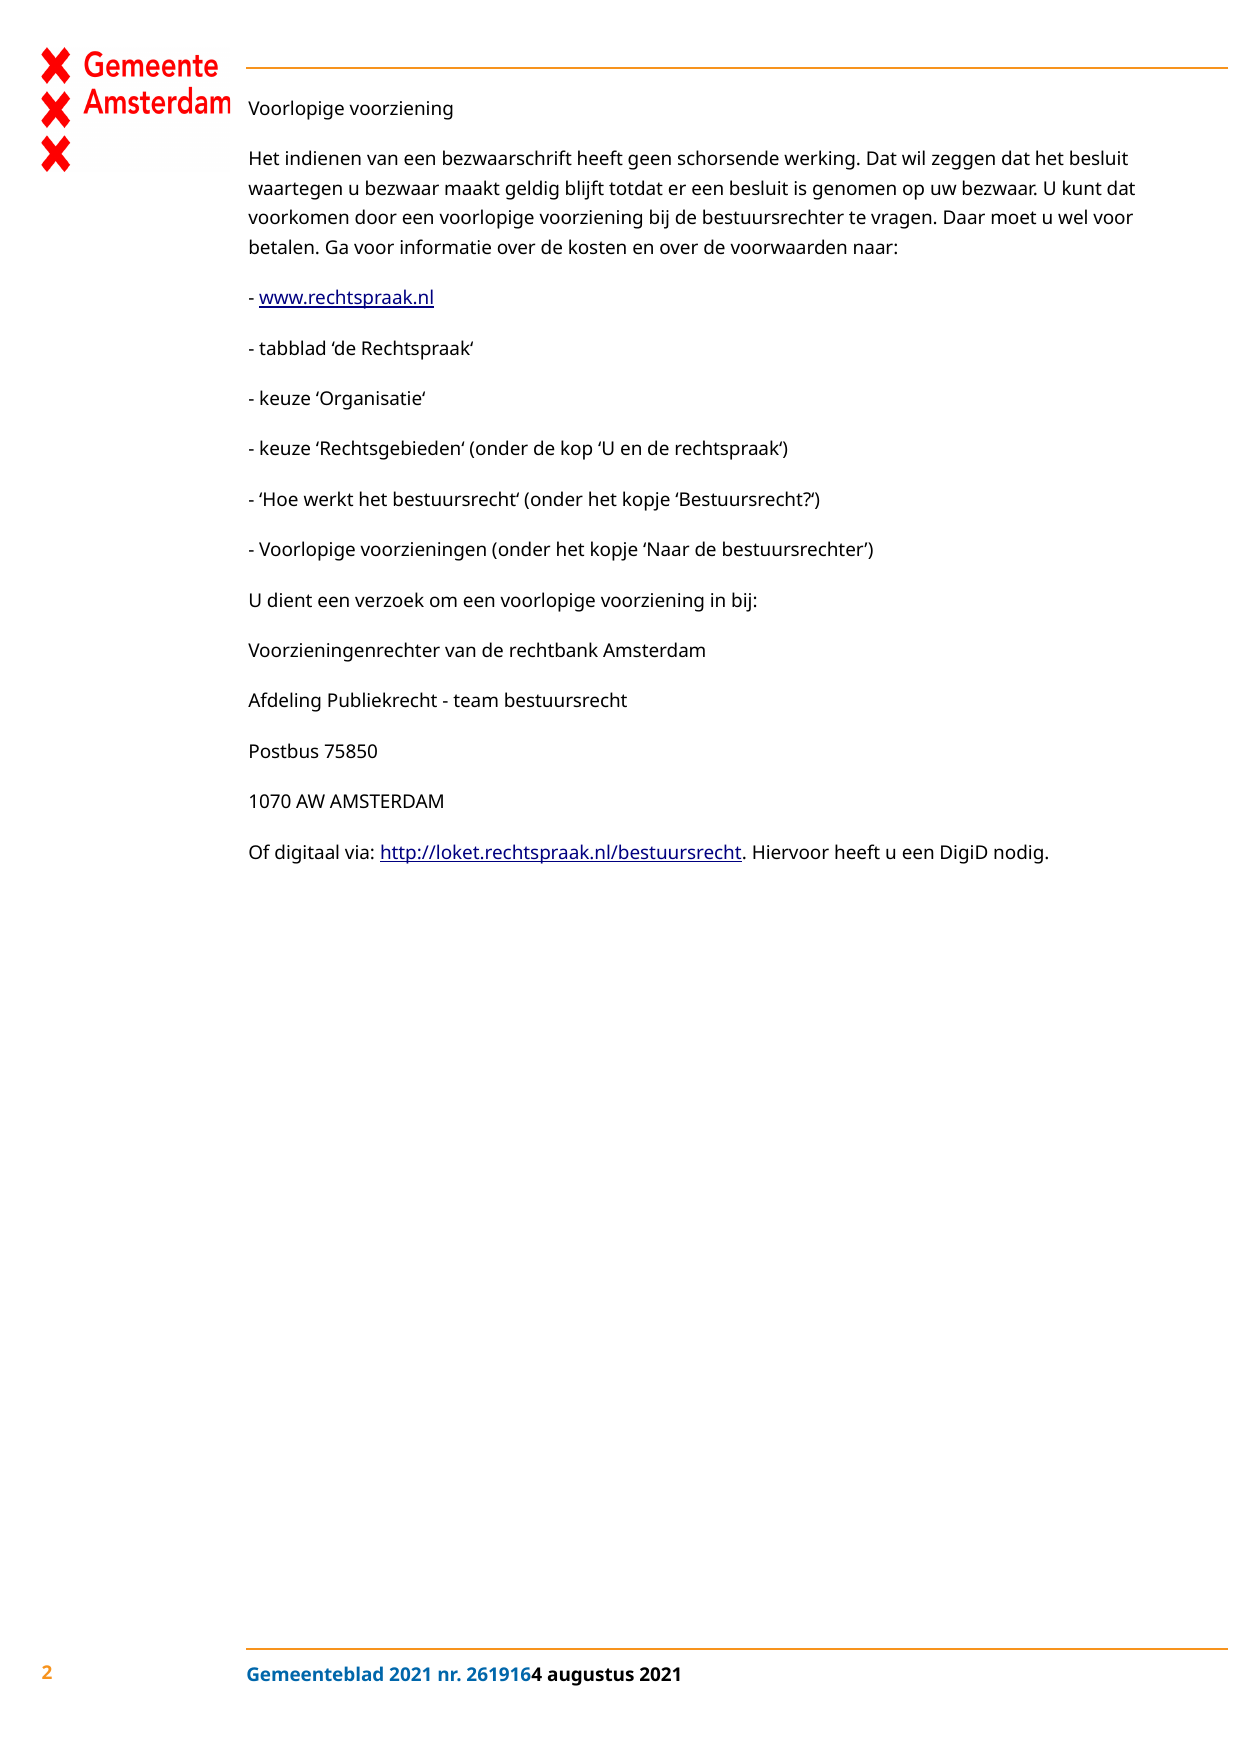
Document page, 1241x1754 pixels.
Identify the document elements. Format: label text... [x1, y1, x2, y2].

text Het indienen van een bezwaarschrift heeft geen schorsende werking. Dat wil zeggen dat het besluit waartegen u bezwaar maakt geldig blijft totdat er een besluit is genomen op uw bezwaar. U kunt dat voorkomen door een voorlopige voorziening bij de bestuursrechter te vragen. Daar moet u wel voor betalen. Ga voor informatie over de kosten en over de voorwaarden naar: [248, 145, 1152, 260]
text - tabblad ‘de Rechtspraak‘ [248, 335, 1152, 361]
text 1070 AW AMSTERDAM [248, 788, 1152, 814]
text - keuze ‘Organisatie‘ [248, 385, 1152, 411]
text - keuze ‘Rechtsgebieden‘ (onder de kop ‘U en de rechtspraak‘) [248, 436, 1152, 461]
text Postbus 75850 [248, 738, 1152, 764]
text Afdeling Publiekrecht - team bestuursrecht [248, 688, 1152, 713]
text - ‘Hoe werkt het bestuursrecht‘ (onder het kopje ‘Bestuursrecht?‘) [248, 486, 1152, 512]
text - www.rechtspraak.nl [248, 284, 1152, 310]
text - Voorlopige voorzieningen (onder het kopje ‘Naar de bestuursrechter’) [248, 536, 1152, 562]
text Voorlopige voorziening [248, 95, 1152, 121]
text U dient een verzoek om een voorlopige voorziening in bij: [248, 587, 1152, 613]
picture [41, 47, 231, 172]
text Voorzieningenrechter van de rechtbank Amsterdam [248, 637, 1152, 663]
text Of digitaal via: http://loket.rechtspraak.nl/bestuursrecht. Hiervoor heeft u een DigiD nodig. [248, 839, 1152, 865]
